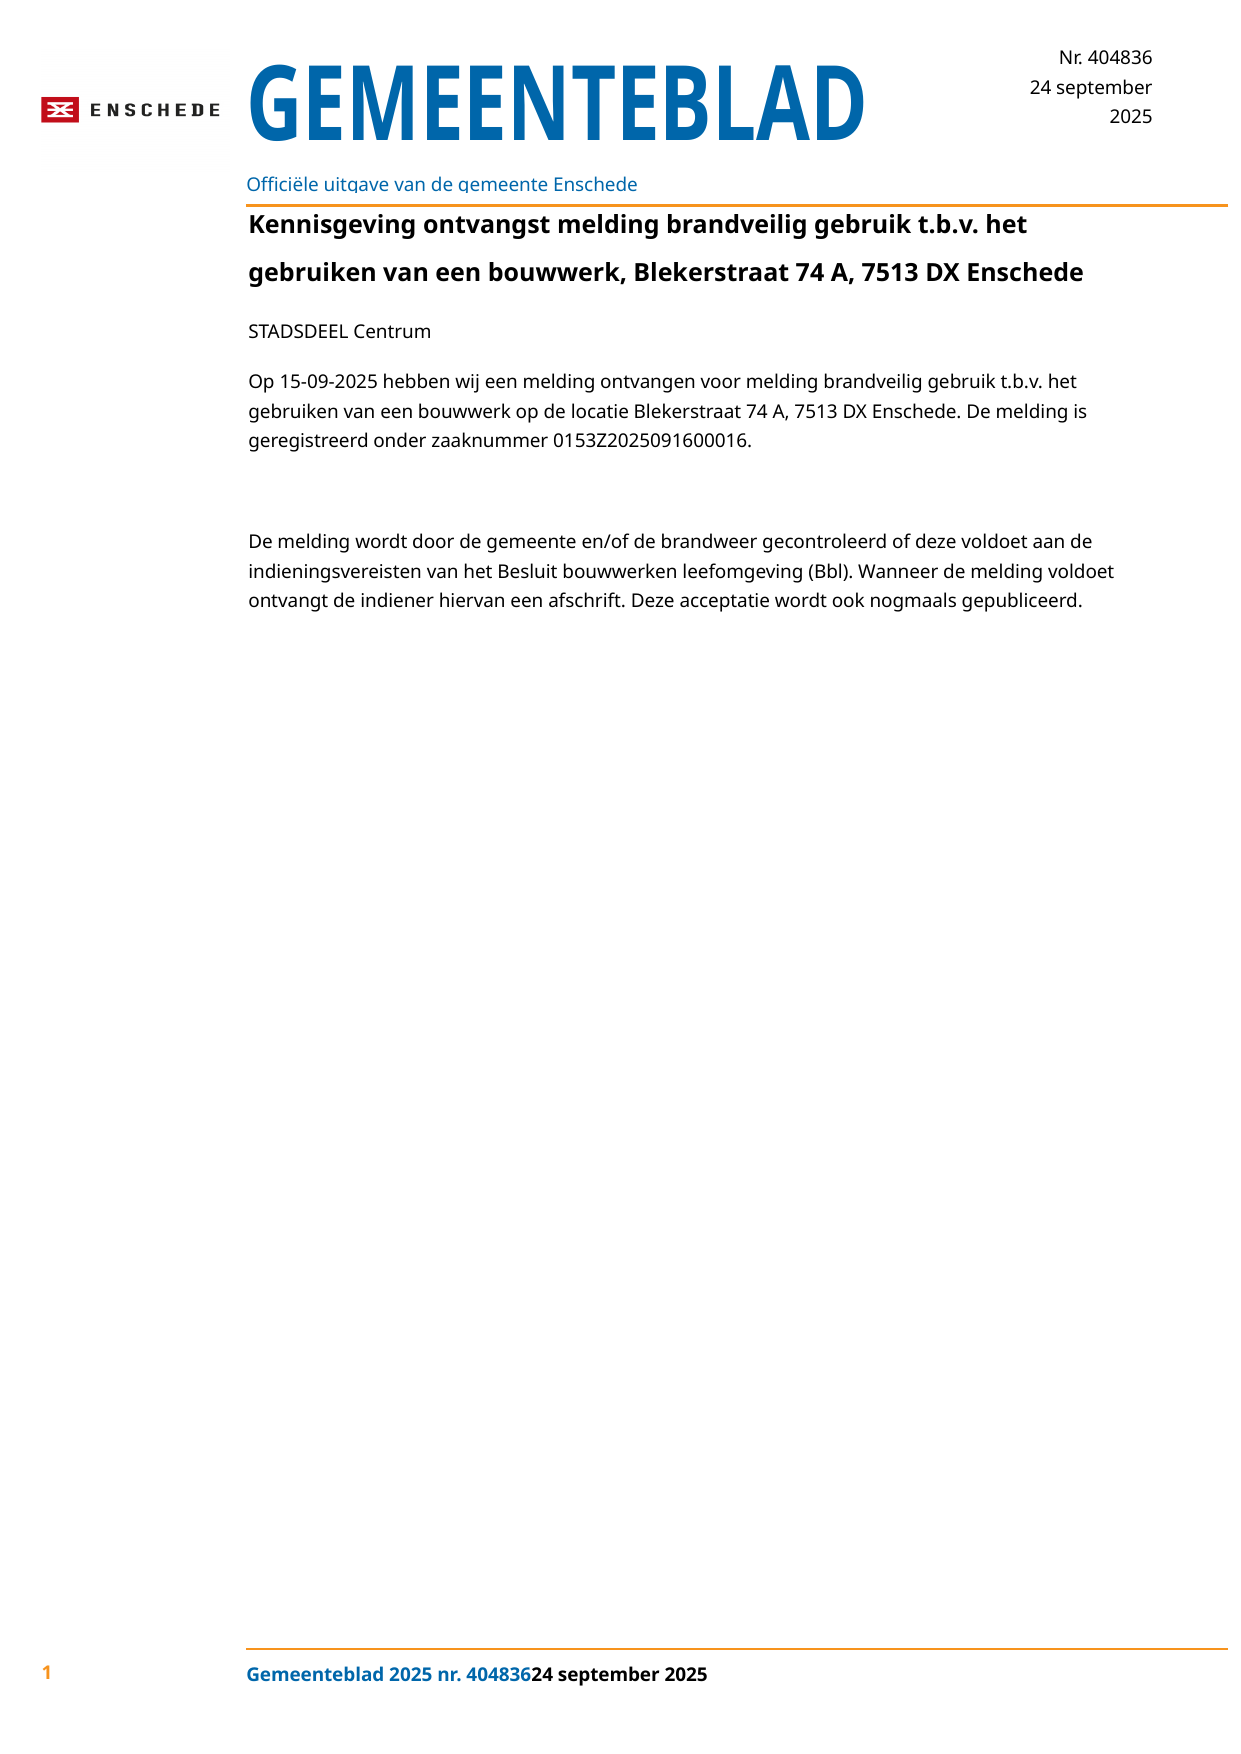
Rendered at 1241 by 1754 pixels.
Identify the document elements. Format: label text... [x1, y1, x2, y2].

picture [41, 47, 231, 172]
text Op 15-09-2025 hebben wij een melding ontvangen voor melding brandveilig gebruik t.b.v. het gebruiken van een bouwwerk op de locatie Blekerstraat 74 A, 7513 DX Enschede. De melding is geregistreerd onder zaaknummer 0153Z2025091600016. [248, 368, 1152, 453]
text STADSDEEL Centrum [248, 318, 1152, 344]
text De melding wordt door de gemeente en/of de brandweer gecontroleerd of deze voldoet aan de indieningsvereisten van het Besluit bouwwerken leefomgeving (Bbl). Wanneer de melding voldoet ontvangt de indiener hiervan een afschrift. Deze acceptatie wordt ook nogmaals gepubliceerd. [248, 528, 1152, 613]
text Kennisgeving ontvangst melding brandveilig gebruik t.b.v. het gebruiken van een bouwwerk, Blekerstraat 74 A, 7513 DX Enschede [248, 207, 1152, 288]
